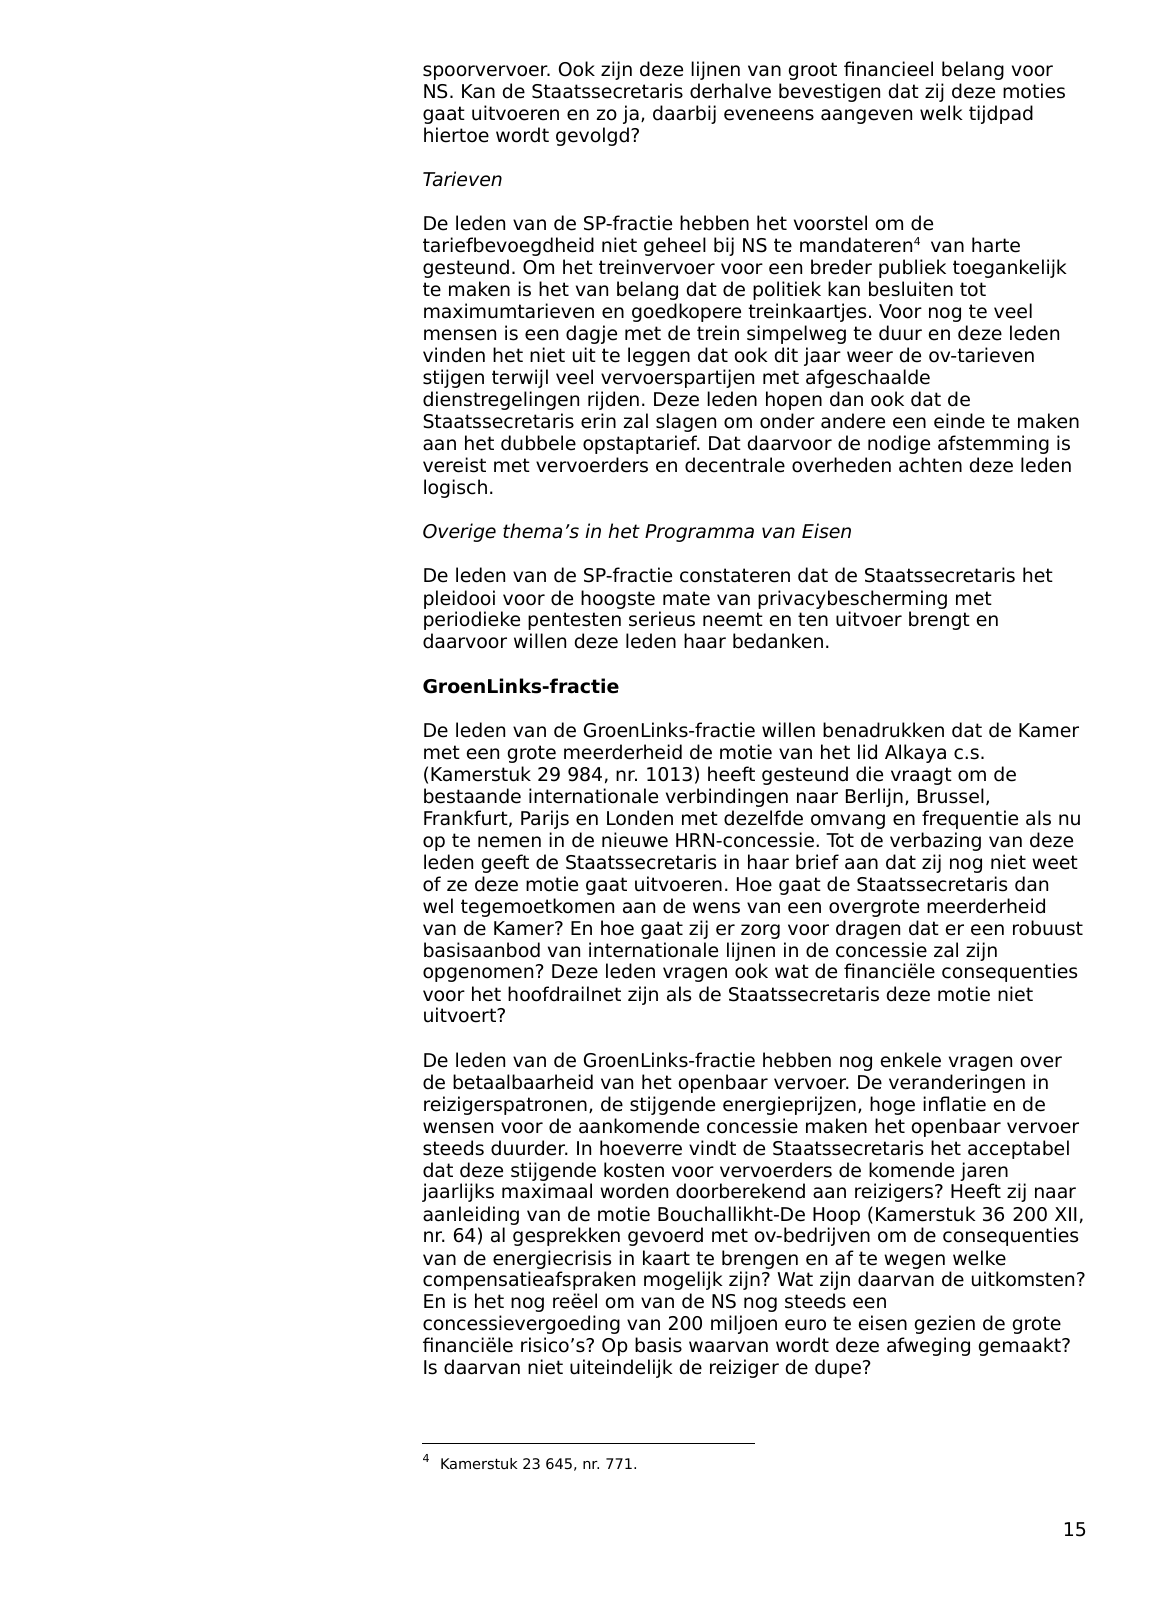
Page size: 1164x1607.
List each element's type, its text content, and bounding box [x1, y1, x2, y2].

text De leden van de SP-fractie constateren dat de Staatssecretaris het pleidooi voor de hoogste mate van privacybescherming met periodieke pentesten serieus neemt en ten uitvoer brengt en daarvoor willen deze leden haar bedanken. [422, 565, 1087, 653]
text De leden van de SP-fractie hebben het voorstel om de tariefbevoegdheid niet geheel bij NS te mandateren van harte gesteund. Om het treinvervoer voor een breder publiek toegankelijk te maken is het van belang dat de politiek kan besluiten tot maximumtarieven en goedkopere treinkaartjes. Voor nog te veel mensen is een dagje met de trein simpelweg te duur en deze leden vinden het niet uit te leggen dat ook dit jaar weer de ov-tarieven stijgen terwijl veel vervoerspartijen met afgeschaalde dienstregelingen rijden. Deze leden hopen dan ook dat de Staatssecretaris erin zal slagen om onder andere een einde te maken aan het dubbele opstaptarief. Dat daarvoor de nodige afstemming is vereist met vervoerders en decentrale overheden achten deze leden logisch. [422, 213, 1087, 499]
text De leden van de GroenLinks-fractie willen benadrukken dat de Kamer met een grote meerderheid de motie van het lid Alkaya c.s. (Kamerstuk 29 984, nr. 1013) heeft gesteund die vraagt om de bestaande internationale verbindingen naar Berlijn, Brussel, Frankfurt, Parijs en Londen met dezelfde omvang en frequentie als nu op te nemen in de nieuwe HRN-concessie. Tot de verbazing van deze leden geeft de Staatssecretaris in haar brief aan dat zij nog niet weet of ze deze motie gaat uitvoeren. Hoe gaat de Staatssecretaris dan wel tegemoetkomen aan de wens van een overgrote meerderheid van de Kamer? En hoe gaat zij er zorg voor dragen dat er een robuust basisaanbod van internationale lijnen in de concessie zal zijn opgenomen? Deze leden vragen ook wat de financiële consequenties voor het hoofdrailnet zijn als de Staatssecretaris deze motie niet uitvoert? [422, 720, 1087, 1027]
subtitle Tarieven [422, 169, 1087, 191]
subtitle Overige thema’s in het Programma van Eisen [422, 521, 1087, 543]
subtitle GroenLinks-fractie [422, 676, 1087, 697]
text Kamerstuk 23 645, nr. 771. [422, 1452, 1087, 1474]
text spoorvervoer. Ook zijn deze lijnen van groot financieel belang voor NS. Kan de Staatssecretaris derhalve bevestigen dat zij deze moties gaat uitvoeren en zo ja, daarbij eveneens aangeven welk tijdpad hiertoe wordt gevolgd? [422, 59, 1087, 147]
text De leden van de GroenLinks-fractie hebben nog enkele vragen over de betaalbaarheid van het openbaar vervoer. De veranderingen in reizigerspatronen, de stijgende energieprijzen, hoge inflatie en de wensen voor de aankomende concessie maken het openbaar vervoer steeds duurder. In hoeverre vindt de Staatssecretaris het acceptabel dat deze stijgende kosten voor vervoerders de komende jaren jaarlijks maximaal worden doorberekend aan reizigers? Heeft zij naar aanleiding van de motie Bouchallikht-De Hoop (Kamerstuk 36 200 XII, nr. 64) al gesprekken gevoerd met ov-bedrijven om de consequenties van de energiecrisis in kaart te brengen en af te wegen welke compensatieafspraken mogelijk zijn? Wat zijn daarvan de uitkomsten? En is het nog reëel om van de NS nog steeds een concessievergoeding van 200 miljoen euro te eisen gezien de grote financiële risico’s? Op basis waarvan wordt deze afweging gemaakt? Is daarvan niet uiteindelijk de reiziger de dupe? [422, 1049, 1087, 1379]
